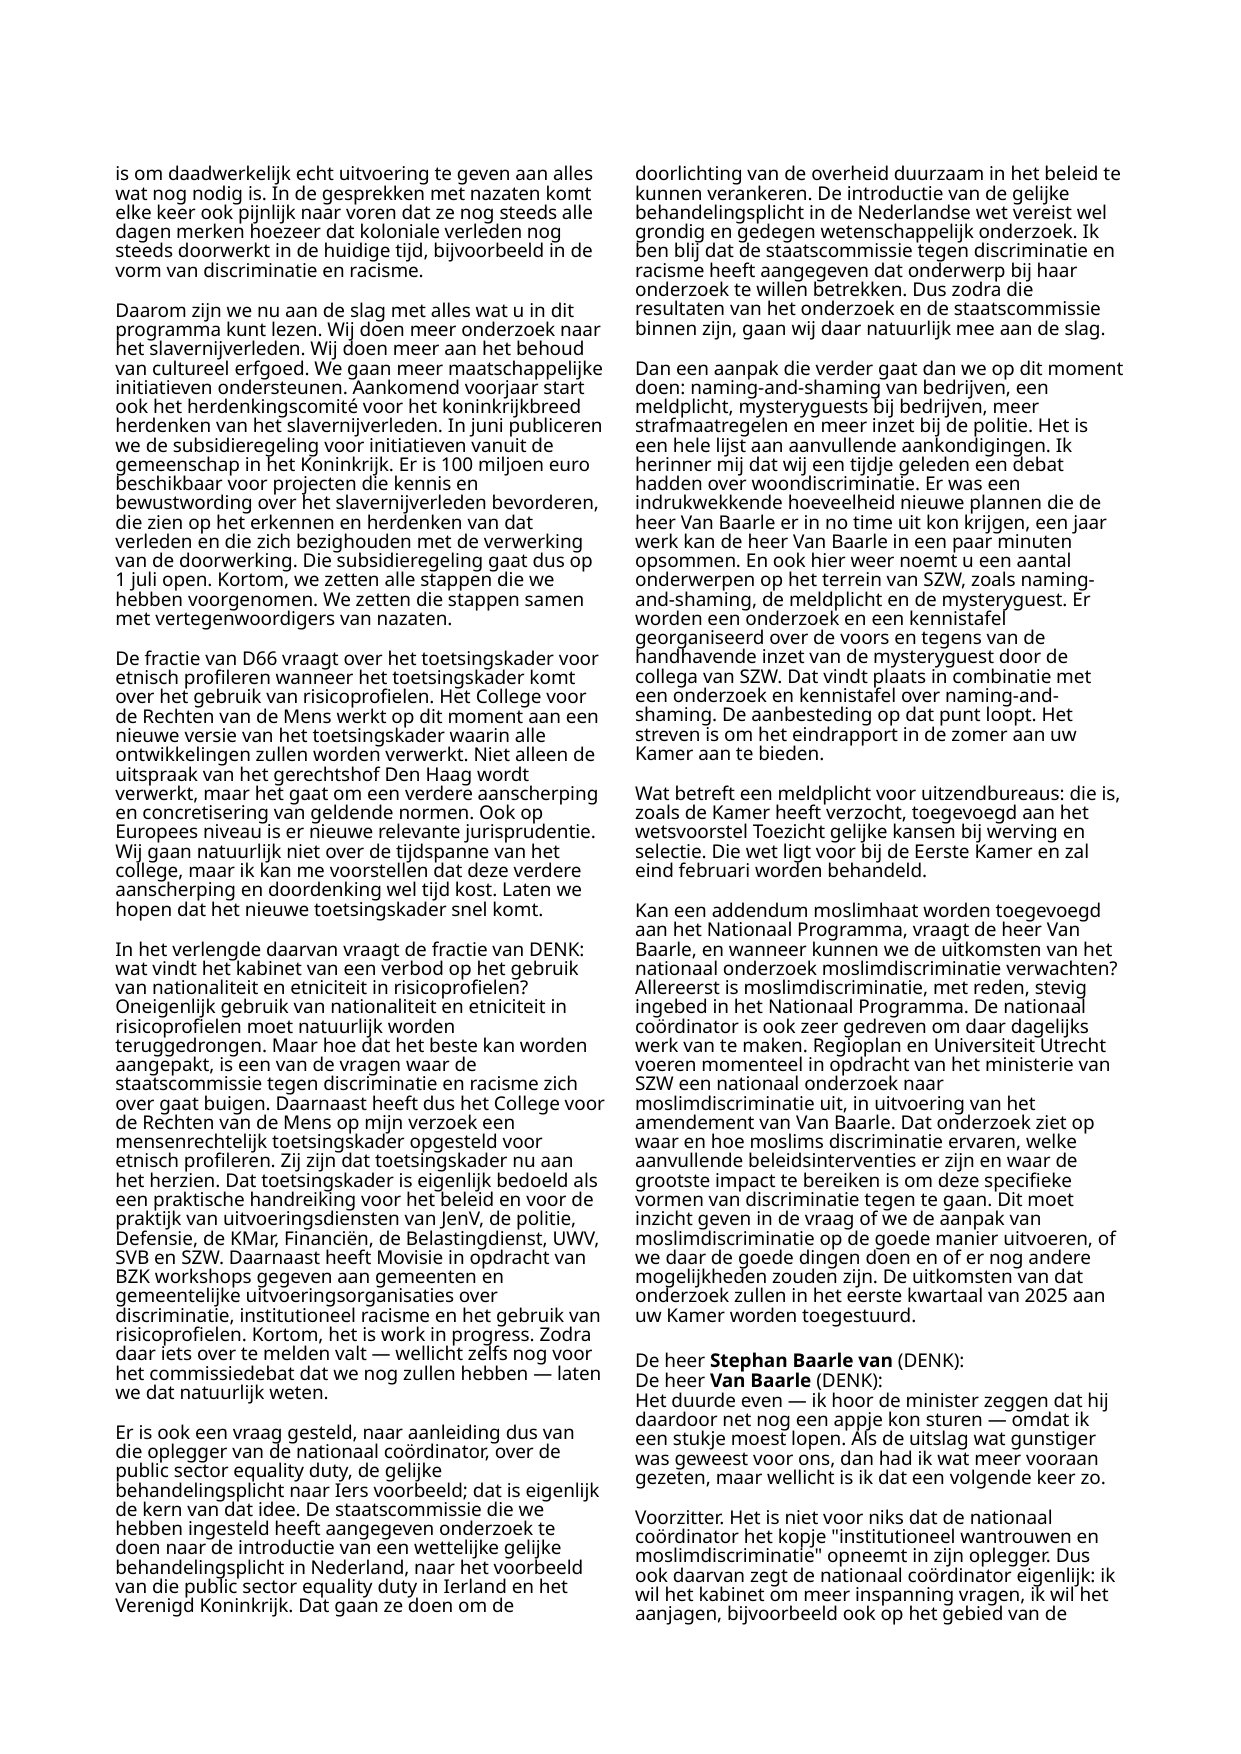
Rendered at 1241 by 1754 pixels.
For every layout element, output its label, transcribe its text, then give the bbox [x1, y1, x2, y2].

text Daarom zijn we nu aan de slag met alles wat u in dit programma kunt lezen. Wij doen meer onderzoek naar het slavernijverleden. Wij doen meer aan het behoud van cultureel erfgoed. We gaan meer maatschappelijke initiatieven ondersteunen. Aankomend voorjaar start ook het herdenkingscomité voor het koninkrijkbreed herdenken van het slavernijverleden. In juni publiceren we de subsidieregeling voor initiatieven vanuit de gemeenschap in het Koninkrijk. Er is 100 miljoen euro beschikbaar voor projecten die kennis en bewustwording over het slavernijverleden bevorderen, die zien op het erkennen en herdenken van dat verleden en die zich bezighouden met de verwerking van de doorwerking. Die subsidieregeling gaat dus op 1 juli open. Kortom, we zetten alle stappen die we hebben voorgenomen. We zetten die stappen samen met vertegenwoordigers van nazaten. [115, 302, 605, 629]
text Dan een aanpak die verder gaat dan we op dit moment doen: naming-and-shaming van bedrijven, een meldplicht, mysteryguests bij bedrijven, meer strafmaatregelen en meer inzet bij de politie. Het is een hele lijst aan aanvullende aankondigingen. Ik herinner mij dat wij een tijdje geleden een debat hadden over woondiscriminatie. Er was een indrukwekkende hoeveelheid nieuwe plannen die de heer Van Baarle er in no time uit kon krijgen, een jaar werk kan de heer Van Baarle in een paar minuten opsommen. En ook hier weer noemt u een aantal onderwerpen op het terrein van SZW, zoals naming-and-shaming, de meldplicht en de mysteryguest. Er worden een onderzoek en een kennistafel georganiseerd over de voors en tegens van de handhavende inzet van de mysteryguest door de collega van SZW. Dat vindt plaats in combinatie met een onderzoek en kennistafel over naming-and-shaming. De aanbesteding op dat punt loopt. Het streven is om het eindrapport in de zomer aan uw Kamer aan te bieden. [635, 359, 1125, 764]
text Het duurde even — ik hoor de minister zeggen dat hij daardoor net nog een appje kon sturen — omdat ik een stukje moest lopen. Als de uitslag wat gunstiger was geweest voor ons, dan had ik wat meer vooraan gezeten, maar wellicht is ik dat een volgende keer zo. [635, 1392, 1125, 1488]
text doorlichting van de overheid duurzaam in het beleid te kunnen verankeren. De introductie van de gelijke behandelingsplicht in de Nederlandse wet vereist wel grondig en gedegen wetenschappelijk onderzoek. Ik ben blij dat de staatscommissie tegen discriminatie en racisme heeft aangegeven dat onderwerp bij haar onderzoek te willen betrekken. Dus zodra die resultaten van het onderzoek en de staatscommissie binnen zijn, gaan wij daar natuurlijk mee aan de slag. [635, 165, 1125, 339]
text Kan een addendum moslimhaat worden toegevoegd aan het Nationaal Programma, vraagt de heer Van Baarle, en wanneer kunnen we de uitkomsten van het nationaal onderzoek moslimdiscriminatie verwachten? Allereerst is moslimdiscriminatie, met reden, stevig ingebed in het Nationaal Programma. De nationaal coördinator is ook zeer gedreven om daar dagelijks werk van te maken. Regioplan en Universiteit Utrecht voeren momenteel in opdracht van het ministerie van SZW een nationaal onderzoek naar moslimdiscriminatie uit, in uitvoering van het amendement van Van Baarle. Dat onderzoek ziet op waar en hoe moslims discriminatie ervaren, welke aanvullende beleidsinterventies er zijn en waar de grootste impact te bereiken is om deze specifieke vormen van discriminatie tegen te gaan. Dit moet inzicht geven in de vraag of we de aanpak van moslimdiscriminatie op de goede manier uitvoeren, of we daar de goede dingen doen en of er nog andere mogelijkheden zouden zijn. De uitkomsten van dat onderzoek zullen in het eerste kwartaal van 2025 aan uw Kamer worden toegestuurd. [635, 902, 1125, 1326]
text Voorzitter. Het is niet voor niks dat de nationaal coördinator het kopje "institutioneel wantrouwen en moslimdiscriminatie" opneemt in zijn oplegger. Dus ook daarvan zegt de nationaal coördinator eigenlijk: ik wil het kabinet om meer inspanning vragen, ik wil het aanjagen, bijvoorbeeld ook op het gebied van de [635, 1509, 1125, 1624]
text De heer Van Baarle (DENK): [635, 1372, 1125, 1392]
text De fractie van D66 vraagt over het toetsingskader voor etnisch profileren wanneer het toetsingskader komt over het gebruik van risicoprofielen. Het College voor de Rechten van de Mens werkt op dit moment aan een nieuwe versie van het toetsingskader waarin alle ontwikkelingen zullen worden verwerkt. Niet alleen de uitspraak van het gerechtshof Den Haag wordt verwerkt, maar het gaat om een verdere aanscherping en concretisering van geldende normen. Ook op Europees niveau is er nieuwe relevante jurisprudentie. Wij gaan natuurlijk niet over de tijdspanne van het college, maar ik kan me voorstellen dat deze verdere aanscherping en doordenking wel tijd kost. Laten we hopen dat het nieuwe toetsingskader snel komt. [115, 650, 605, 920]
text is om daadwerkelijk echt uitvoering te geven aan alles wat nog nodig is. In de gesprekken met nazaten komt elke keer ook pijnlijk naar voren dat ze nog steeds alle dagen merken hoezeer dat koloniale verleden nog steeds doorwerkt in de huidige tijd, bijvoorbeeld in de vorm van discriminatie en racisme. [115, 165, 605, 281]
text Er is ook een vraag gesteld, naar aanleiding dus van die oplegger van de nationaal coördinator, over de public sector equality duty, de gelijke behandelingsplicht naar Iers voorbeeld; dat is eigenlijk de kern van dat idee. De staatscommissie die we hebben ingesteld heeft aangegeven onderzoek te doen naar de introductie van een wettelijke gelijke behandelingsplicht in Nederland, naar het voorbeeld van die public sector equality duty in Ierland en het Verenigd Koninkrijk. Dat gaan ze doen om de [115, 1424, 605, 1616]
text De heer Stephan Baarle van (DENK): [635, 1347, 1125, 1372]
text Wat betreft een meldplicht voor uitzendbureaus: die is, zoals de Kamer heeft verzocht, toegevoegd aan het wetsvoorstel Toezicht gelijke kansen bij werving en selectie. Die wet ligt voor bij de Eerste Kamer en zal eind februari worden behandeld. [635, 785, 1125, 881]
text In het verlengde daarvan vraagt de fractie van DENK: wat vindt het kabinet van een verbod op het gebruik van nationaliteit en etniciteit in risicoprofielen? Oneigenlijk gebruik van nationaliteit en etniciteit in risicoprofielen moet natuurlijk worden teruggedrongen. Maar hoe dat het beste kan worden aangepakt, is een van de vragen waar de staatscommissie tegen discriminatie en racisme zich over gaat buigen. Daarnaast heeft dus het College voor de Rechten van de Mens op mijn verzoek een mensenrechtelijk toetsingskader opgesteld voor etnisch profileren. Zij zijn dat toetsingskader nu aan het herzien. Dat toetsingskader is eigenlijk bedoeld als een praktische handreiking voor het beleid en voor de praktijk van uitvoeringsdiensten van JenV, de politie, Defensie, de KMar, Financiën, de Belastingdienst, UWV, SVB en SZW. Daarnaast heeft Movisie in opdracht van BZK workshops gegeven aan gemeenten en gemeentelijke uitvoeringsorganisaties over discriminatie, institutioneel racisme en het gebruik van risicoprofielen. Kortom, het is work in progress. Zodra daar iets over te melden valt — wellicht zelfs nog voor het commissiedebat dat we nog zullen hebben — laten we dat natuurlijk weten. [115, 941, 605, 1403]
